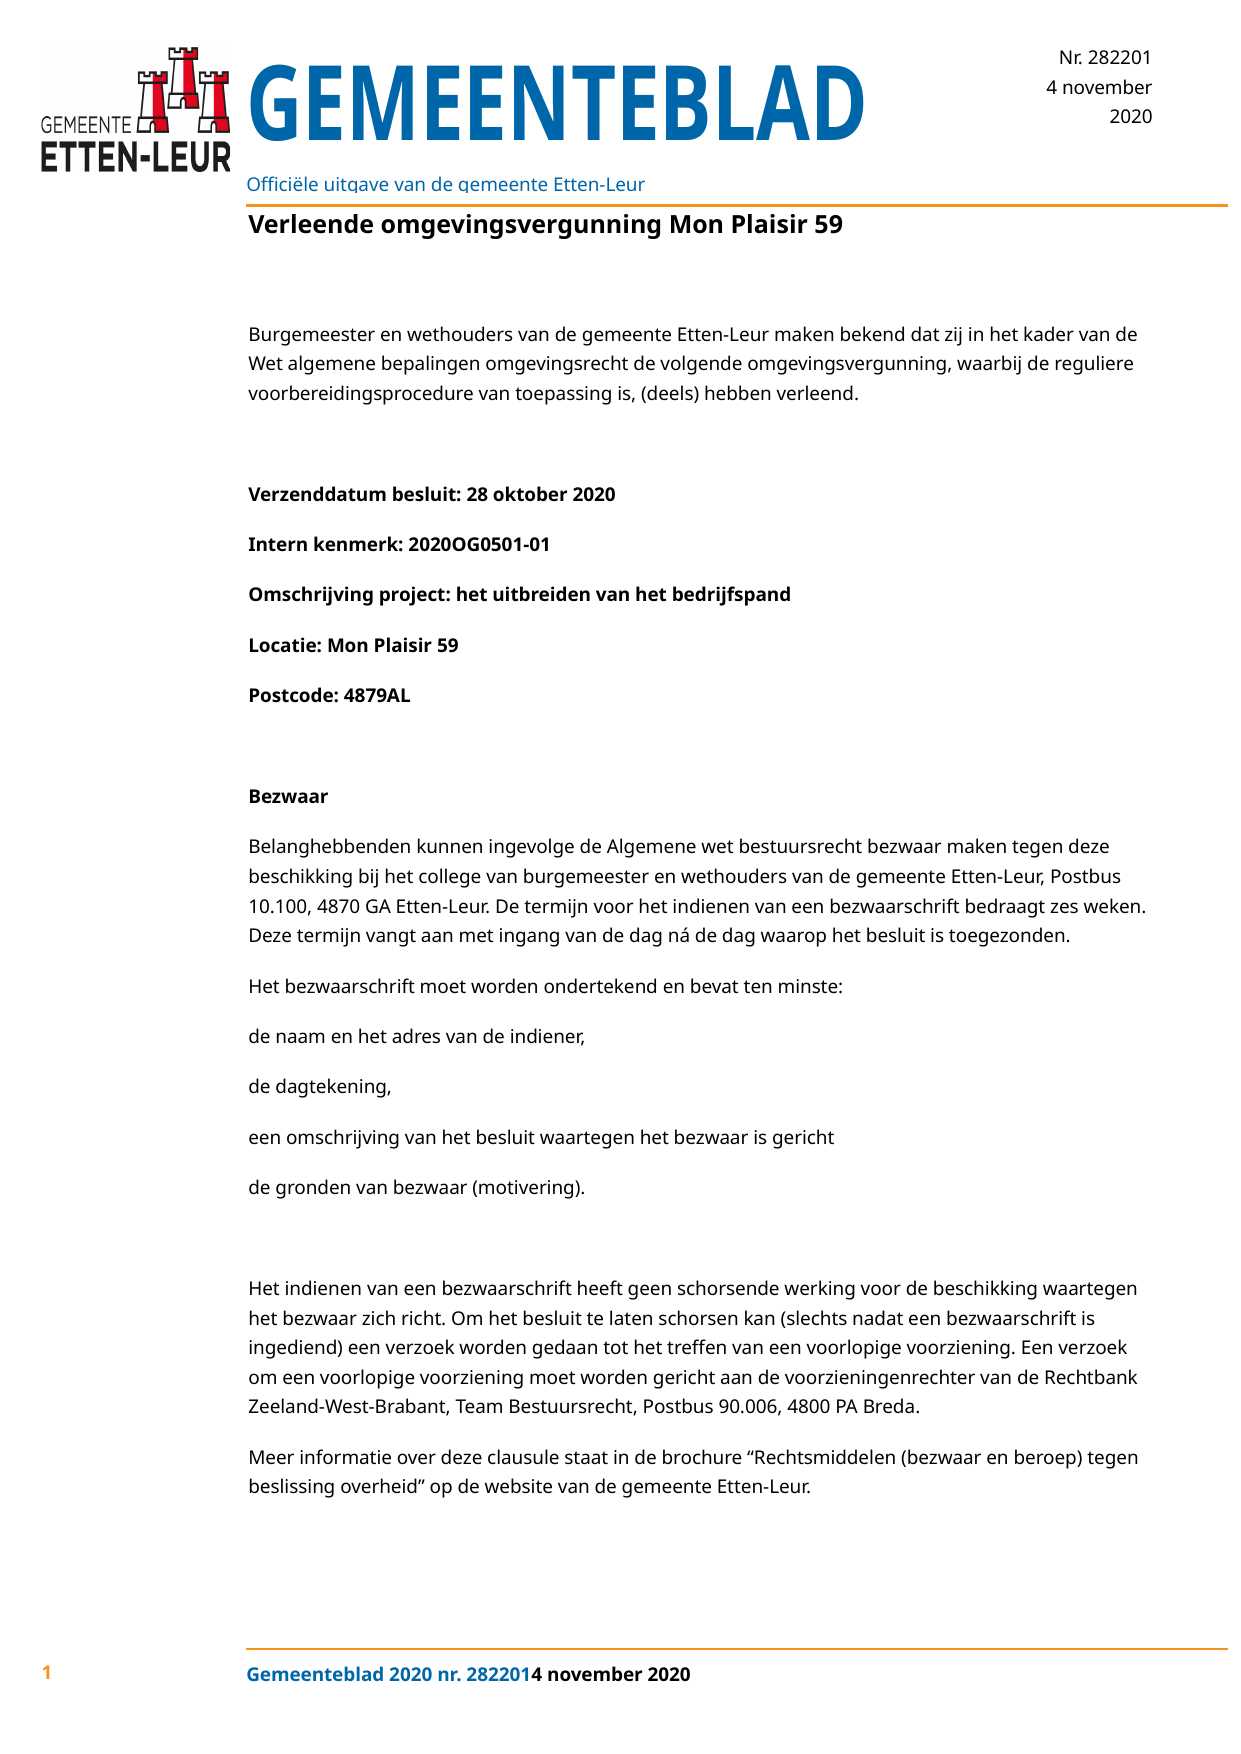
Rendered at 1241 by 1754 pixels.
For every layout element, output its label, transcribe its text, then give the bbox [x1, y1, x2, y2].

text Postcode: 4879AL [248, 682, 1152, 708]
text Verleende omgevingsvergunning Mon Plaisir 59 [248, 207, 1152, 241]
text de gronden van bezwaar (motivering). [248, 1174, 1152, 1200]
text Meer informatie over deze clausule staat in de brochure “Rechtsmiddelen (bezwaar en beroep) tegen beslissing overheid” op de website van de gemeente Etten-Leur. [248, 1444, 1152, 1499]
text Het bezwaarschrift moet worden ondertekend en bevat ten minste: [248, 973, 1152, 998]
text Het indienen van een bezwaarschrift heeft geen schorsende werking voor de beschikking waartegen het bezwaar zich richt. Om het besluit te laten schorsen kan (slechts nadat een bezwaarschrift is ingediend) een verzoek worden gedaan tot het treffen van een voorlopige voorziening. Een verzoek om een voorlopige voorziening moet worden gericht aan de voorzieningenrechter van de Rechtbank Zeeland-West-Brabant, Team Bestuursrecht, Postbus 90.006, 4800 PA Breda. [248, 1275, 1152, 1419]
text Omschrijving project: het uitbreiden van het bedrijfspand [248, 582, 1152, 607]
text een omschrijving van het besluit waartegen het bezwaar is gericht [248, 1124, 1152, 1150]
text Intern kenmerk: 2020OG0501-01 [248, 531, 1152, 557]
text Belanghebbenden kunnen ingevolge de Algemene wet bestuursrecht bezwaar maken tegen deze beschikking bij het college van burgemeester en wethouders van de gemeente Etten-Leur, Postbus 10.100, 4870 GA Etten-Leur. De termijn voor het indienen van een bezwaarschrift bedraagt zes weken. Deze termijn vangt aan met ingang van de dag ná de dag waarop het besluit is toegezonden. [248, 834, 1152, 948]
text Locatie: Mon Plaisir 59 [248, 632, 1152, 658]
text Burgemeester en wethouders van de gemeente Etten-Leur maken bekend dat zij in het kader van de Wet algemene bepalingen omgevingsrecht de volgende omgevingsvergunning, waarbij de reguliere voorbereidingsprocedure van toepassing is, (deels) hebben verleend. [248, 321, 1152, 406]
text de dagtekening, [248, 1074, 1152, 1099]
text Verzenddatum besluit: 28 oktober 2020 [248, 481, 1152, 506]
text de naam en het adres van de indiener, [248, 1023, 1152, 1049]
picture [41, 47, 231, 172]
text Bezwaar [248, 783, 1152, 809]
